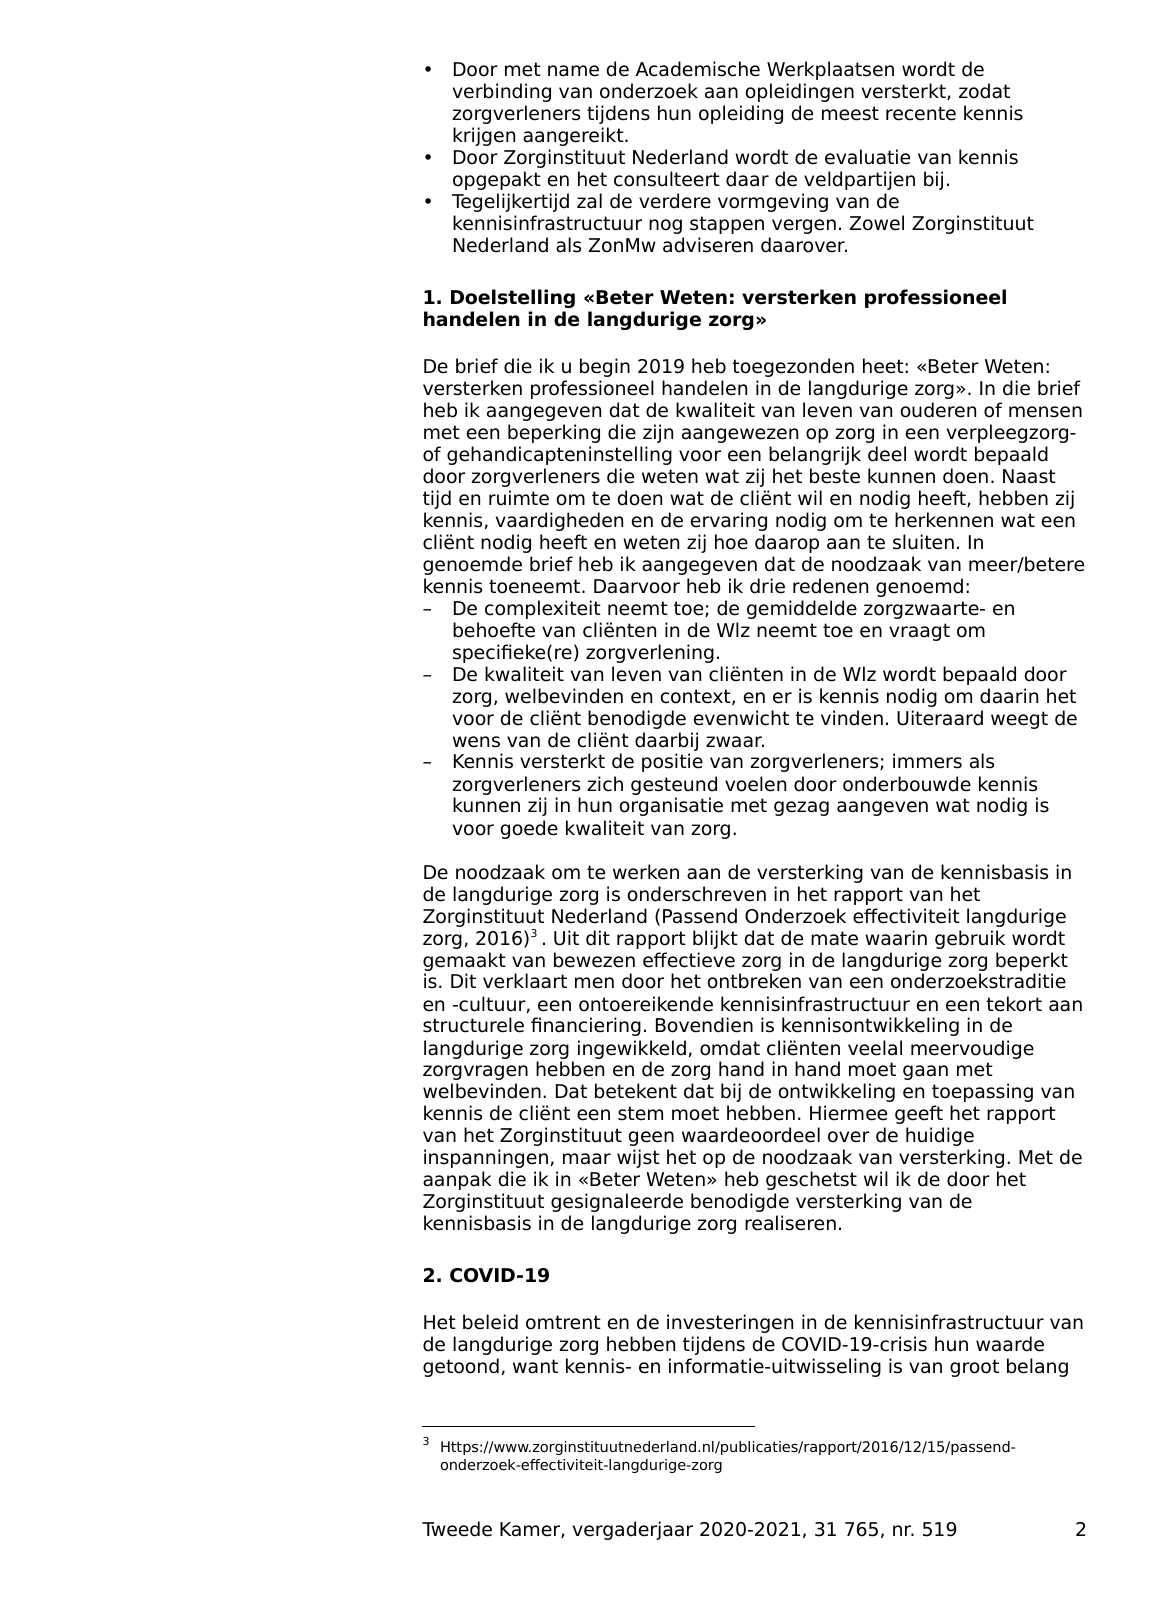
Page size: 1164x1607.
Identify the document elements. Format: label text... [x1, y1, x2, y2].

text • Door met name de Academische Werkplaatsen wordt de verbinding van onderzoek aan opleidingen versterkt, zodat zorgverleners tijdens hun opleiding de meest recente kennis krijgen aangereikt. [422, 59, 1087, 147]
text – Kennis versterkt de positie van zorgverleners; immers als zorgverleners zich gesteund voelen door onderbouwde kennis kunnen zij in hun organisatie met gezag aangeven wat nodig is voor goede kwaliteit van zorg. [422, 751, 1087, 839]
text Https://www.zorginstituutnederland.nl/publicaties/rapport/2016/12/15/passend-onderzoek-effectiviteit-langdurige-zorg [422, 1435, 1087, 1474]
text Het beleid omtrent en de investeringen in de kennisinfrastructuur van de langdurige zorg hebben tijdens de COVID-19-crisis hun waarde getoond, want kennis- en informatie-uitwisseling is van groot belang [422, 1312, 1087, 1378]
subtitle 1. Doelstelling «Beter Weten: versterken professioneel handelen in de langdurige zorg» [422, 287, 1087, 331]
text De noodzaak om te werken aan de versterking van de kennisbasis in de langdurige zorg is onderschreven in het rapport van het Zorginstituut Nederland (Passend Onderzoek effectiviteit langdurige zorg, 2016). Uit dit rapport blijkt dat de mate waarin gebruik wordt gemaakt van bewezen effectieve zorg in de langdurige zorg beperkt is. Dit verklaart men door het ontbreken van een onderzoekstraditie en -cultuur, een ontoereikende kennisinfrastructuur en een tekort aan structurele financiering. Bovendien is kennisontwikkeling in de langdurige zorg ingewikkeld, omdat cliënten veelal meervoudige zorgvragen hebben en de zorg hand in hand moet gaan met welbevinden. Dat betekent dat bij de ontwikkeling en toepassing van kennis de cliënt een stem moet hebben. Hiermee geeft het rapport van het Zorginstituut geen waardeoordeel over de huidige inspanningen, maar wijst het op de noodzaak van versterking. Met de aanpak die ik in «Beter Weten» heb geschetst wil ik de door het Zorginstituut gesignaleerde benodigde versterking van de kennisbasis in de langdurige zorg realiseren. [422, 862, 1087, 1235]
text – De complexiteit neemt toe; de gemiddelde zorgzwaarte- en behoefte van cliënten in de Wlz neemt toe en vraagt om specifieke(re) zorgverlening. [422, 598, 1087, 663]
text • Door Zorginstituut Nederland wordt de evaluatie van kennis opgepakt en het consulteert daar de veldpartijen bij. [422, 147, 1087, 191]
text – De kwaliteit van leven van cliënten in de Wlz wordt bepaald door zorg, welbevinden en context, en er is kennis nodig om daarin het voor de cliënt benodigde evenwicht te vinden. Uiteraard weegt de wens van de cliënt daarbij zwaar. [422, 663, 1087, 751]
text De brief die ik u begin 2019 heb toegezonden heet: «Beter Weten: versterken professioneel handelen in de langdurige zorg». In die brief heb ik aangegeven dat de kwaliteit van leven van ouderen of mensen met een beperking die zijn aangewezen op zorg in een verpleegzorg- of gehandicapteninstelling voor een belangrijk deel wordt bepaald door zorgverleners die weten wat zij het beste kunnen doen. Naast tijd en ruimte om te doen wat de cliënt wil en nodig heeft, hebben zij kennis, vaardigheden en de ervaring nodig om te herkennen wat een cliënt nodig heeft en weten zij hoe daarop aan te sluiten. In genoemde brief heb ik aangegeven dat de noodzaak van meer/betere kennis toeneemt. Daarvoor heb ik drie redenen genoemd: [422, 356, 1087, 598]
text • Tegelijkertijd zal de verdere vormgeving van de kennisinfrastructuur nog stappen vergen. Zowel Zorginstituut Nederland als ZonMw adviseren daarover. [422, 191, 1087, 257]
subtitle 2. COVID-19 [422, 1265, 1087, 1287]
